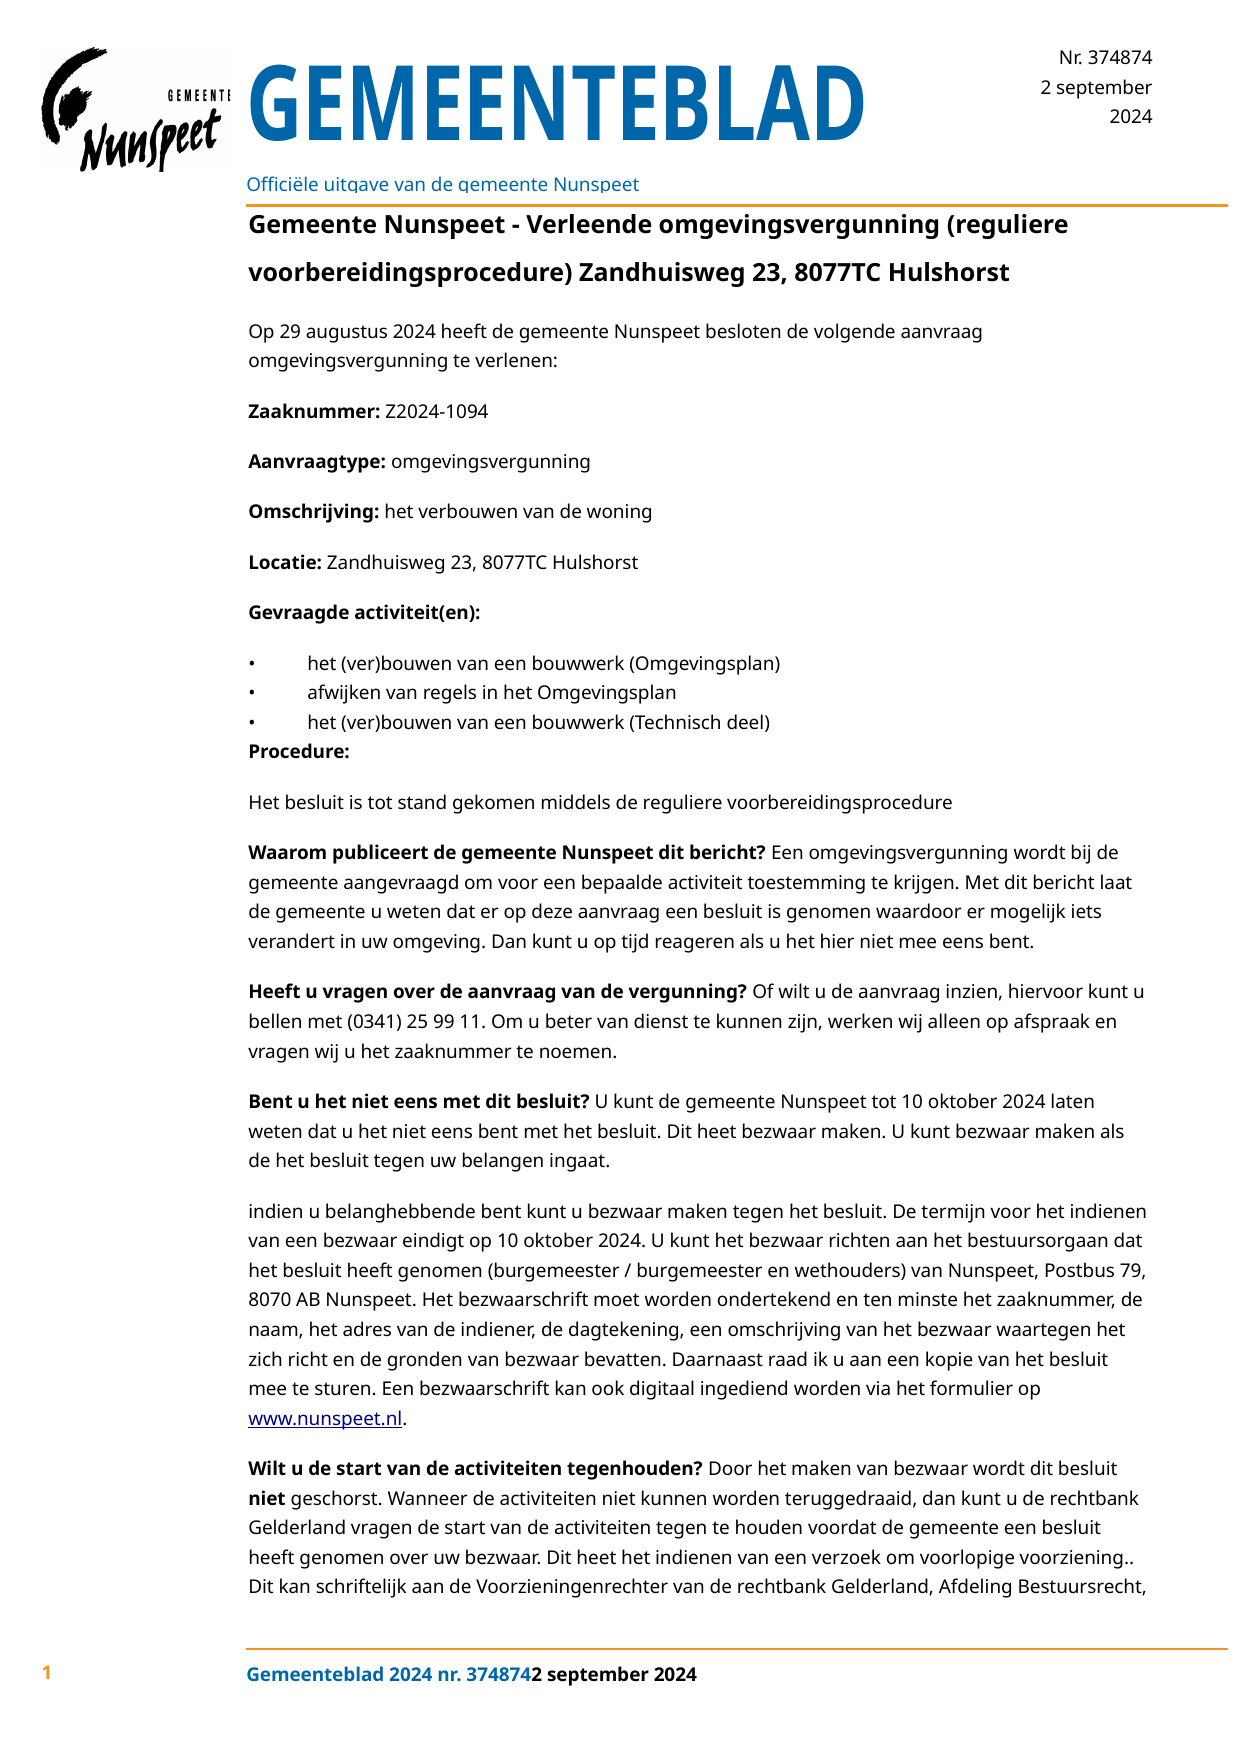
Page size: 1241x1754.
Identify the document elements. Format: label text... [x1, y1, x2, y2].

text Bent u het niet eens met dit besluit? U kunt de gemeente Nunspeet tot 10 oktober 2024 laten weten dat u het niet eens bent met het besluit. Dit heet bezwaar maken. U kunt bezwaar maken als de het besluit tegen uw belangen ingaat. [248, 1088, 1152, 1173]
text Wilt u de start van de activiteiten tegenhouden? Door het maken van bezwaar wordt dit besluit niet geschorst. Wanneer de activiteiten niet kunnen worden teruggedraaid, dan kunt u de rechtbank Gelderland vragen de start van de activiteiten tegen te houden voordat de gemeente een besluit heeft genomen over uw bezwaar. Dit heet het indienen van een verzoek om voorlopige voorziening.. Dit kan schriftelijk aan de Voorzieningenrechter van de rechtbank Gelderland, Afdeling Bestuursrecht, [248, 1455, 1152, 1599]
text Omschrijving: het verbouwen van de woning [248, 499, 1152, 524]
text Locatie: Zandhuisweg 23, 8077TC Hulshorst [248, 549, 1152, 575]
list het (ver)bouwen van een bouwwerk (Omgevingsplan) [248, 650, 1152, 676]
text Het besluit is tot stand gekomen middels de reguliere voorbereidingsprocedure [248, 789, 1152, 815]
text Procedure: [248, 739, 1152, 764]
text Gemeente Nunspeet - Verleende omgevingsvergunning (reguliere voorbereidingsprocedure) Zandhuisweg 23, 8077TC Hulshorst [248, 207, 1152, 288]
text Op 29 augustus 2024 heeft de gemeente Nunspeet besloten de volgende aanvraag omgevingsvergunning te verlenen: [248, 318, 1152, 373]
text Zaaknummer: Z2024-1094 [248, 398, 1152, 424]
picture [41, 47, 231, 172]
text Gevraagde activiteit(en): [248, 599, 1152, 625]
text Aanvraagtype: omgevingsvergunning [248, 448, 1152, 474]
list het (ver)bouwen van een bouwwerk (Technisch deel) [248, 709, 1152, 735]
text indien u belanghebbende bent kunt u bezwaar maken tegen het besluit. De termijn voor het indienen van een bezwaar eindigt op 10 oktober 2024. U kunt het bezwaar richten aan het bestuursorgaan dat het besluit heeft genomen (burgemeester / burgemeester en wethouders) van Nunspeet, Postbus 79, 8070 AB Nunspeet. Het bezwaarschrift moet worden ondertekend en ten minste het zaaknummer, de naam, het adres van de indiener, de dagtekening, een omschrijving van het bezwaar waartegen het zich richt en de gronden van bezwaar bevatten. Daarnaast raad ik u aan een kopie van het besluit mee te sturen. Een bezwaarschrift kan ook digitaal ingediend worden via het formulier op www.nunspeet.nl. [248, 1198, 1152, 1431]
text Heeft u vragen over de aanvraag van de vergunning? Of wilt u de aanvraag inzien, hiervoor kunt u bellen met (0341) 25 99 11. Om u beter van dienst te kunnen zijn, werken wij alleen op afspraak en vragen wij u het zaaknummer te noemen. [248, 979, 1152, 1064]
text Waarom publiceert de gemeente Nunspeet dit bericht? Een omgevingsvergunning wordt bij de gemeente aangevraagd om voor een bepaalde activiteit toestemming te krijgen. Met dit bericht laat de gemeente u weten dat er op deze aanvraag een besluit is genomen waardoor er mogelijk iets verandert in uw omgeving. Dan kunt u op tijd reageren als u het hier niet mee eens bent. [248, 839, 1152, 954]
list afwijken van regels in het Omgevingsplan [248, 679, 1152, 705]
